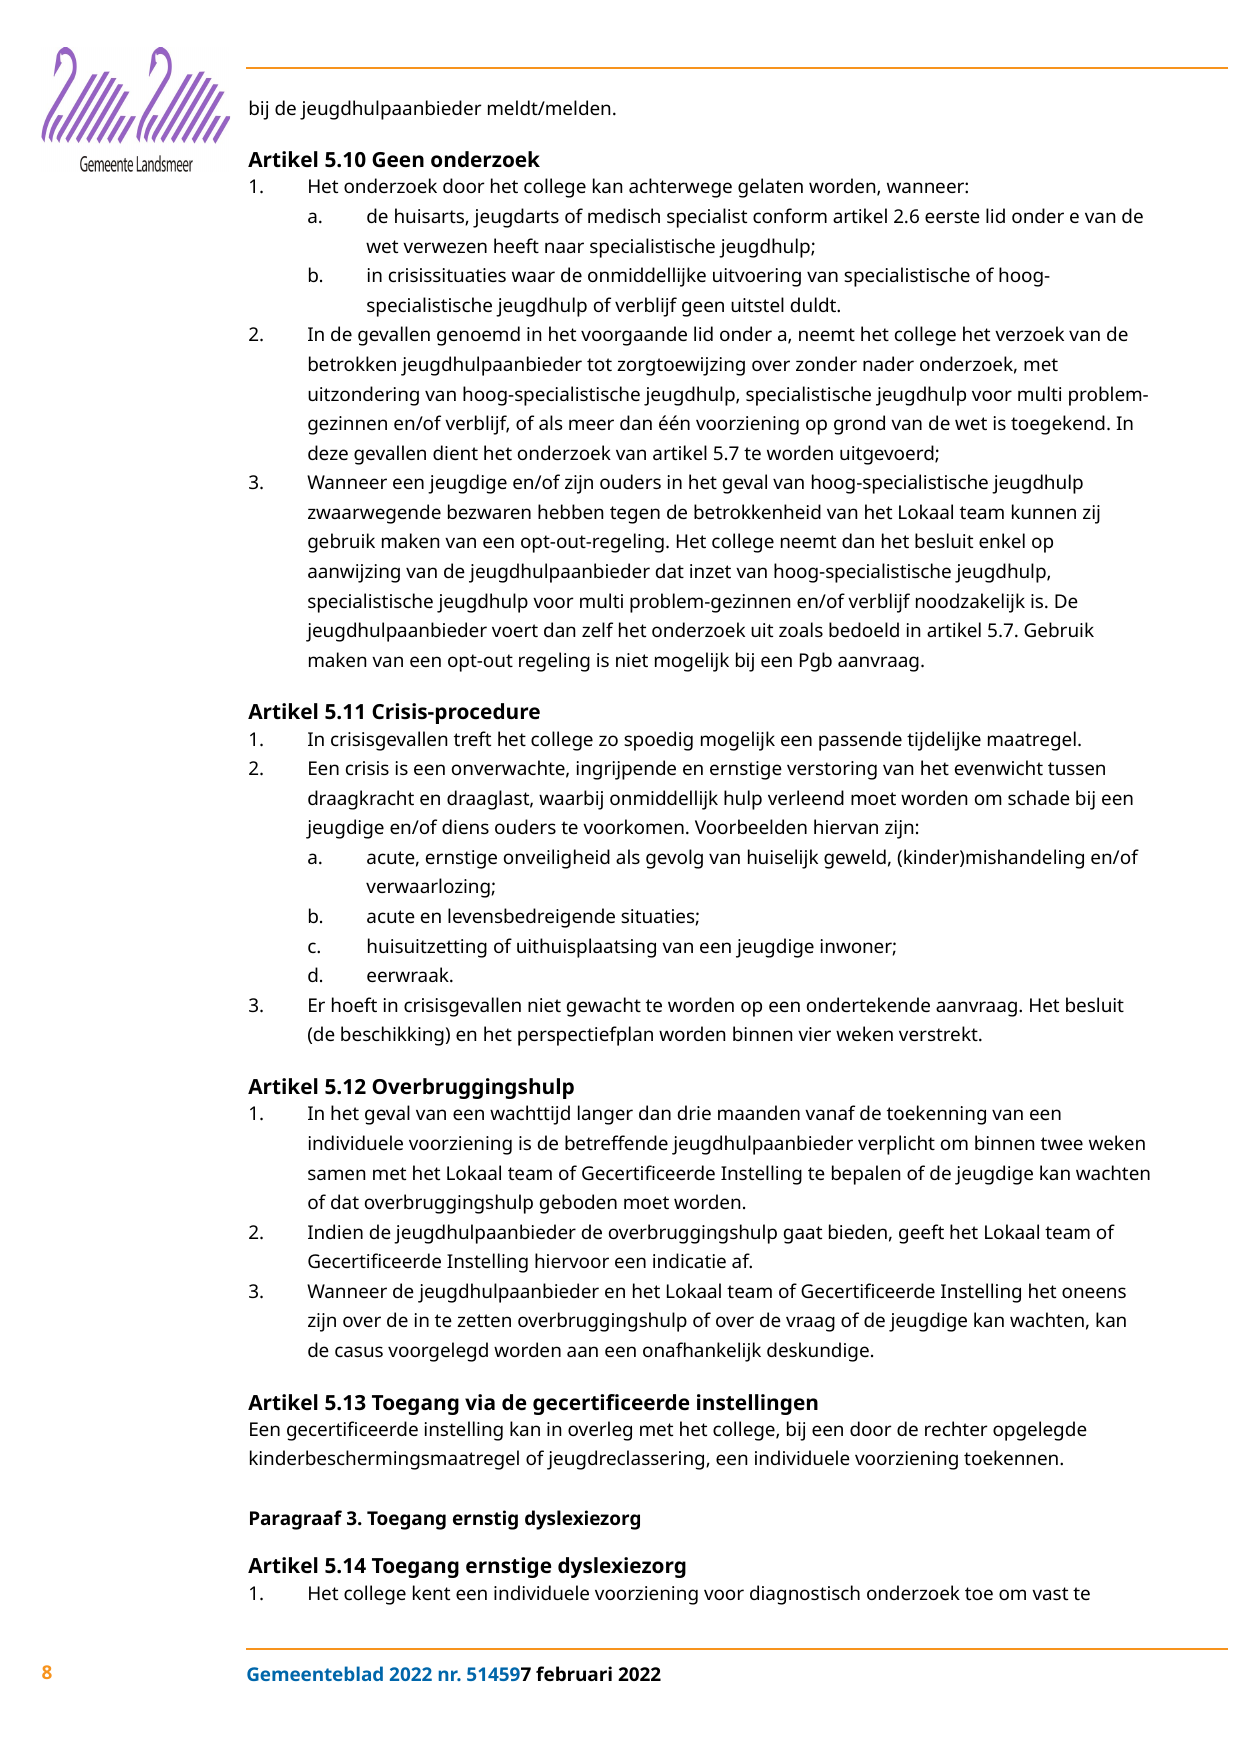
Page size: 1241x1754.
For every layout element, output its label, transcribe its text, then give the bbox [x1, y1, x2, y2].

text Artikel 5.13 Toegang via de gecertificeerde instellingen [248, 1388, 1152, 1416]
list Het onderzoek door het college kan achterwege gelaten worden, wanneer: [248, 174, 1152, 199]
picture [41, 47, 231, 172]
list In de gevallen genoemd in het voorgaande lid onder a, neemt het college het verzoek van de betrokken jeugdhulpaanbieder tot zorgtoewijzing over zonder nader onderzoek, met uitzondering van hoog-specialistische jeugdhulp, specialistische jeugdhulp voor multi problem-gezinnen en/of verblijf, of als meer dan één voorziening op grond van de wet is toegekend. In deze gevallen dient het onderzoek van artikel 5.7 te worden uitgevoerd; [248, 322, 1152, 466]
list In het geval van een wachttijd langer dan drie maanden vanaf de toekenning van een individuele voorziening is de betreffende jeugdhulpaanbieder verplicht om binnen twee weken samen met het Lokaal team of Gecertificeerde Instelling te bepalen of de jeugdige kan wachten of dat overbruggingshulp geboden moet worden. [248, 1101, 1152, 1215]
list Er hoeft in crisisgevallen niet gewacht te worden op een ondertekende aanvraag. Het besluit (de beschikking) en het perspectiefplan worden binnen vier weken verstrekt. [248, 992, 1152, 1047]
list In crisisgevallen treft het college zo spoedig mogelijk een passende tijdelijke maatregel. [248, 726, 1152, 752]
list Wanneer de jeugdhulpaanbieder en het Lokaal team of Gecertificeerde Instelling het oneens zijn over de in te zetten overbruggingshulp of over de vraag of de jeugdige kan wachten, kan de casus voorgelegd worden aan een onafhankelijk deskundige. [248, 1278, 1152, 1363]
list in crisissituaties waar de onmiddellijke uitvoering van specialistische of hoog-specialistische jeugdhulp of verblijf geen uitstel duldt. [307, 262, 1152, 318]
text Een gecertificeerde instelling kan in overleg met het college, bij een door de rechter opgelegde kinderbeschermingsmaatregel of jeugdreclassering, een individuele voorziening toekennen. [248, 1416, 1152, 1471]
text Artikel 5.12 Overbruggingshulp [248, 1072, 1152, 1101]
list acute en levensbedreigende situaties; [307, 903, 1152, 929]
list Indien de jeugdhulpaanbieder de overbruggingshulp gaat bieden, geeft het Lokaal team of Gecertificeerde Instelling hiervoor een indicatie af. [248, 1219, 1152, 1274]
text Artikel 5.10 Geen onderzoek [248, 145, 1152, 174]
text bij de jeugdhulpaanbieder meldt/melden. [248, 95, 1152, 121]
list huisuitzetting of uithuisplaatsing van een jeugdige inwoner; [307, 933, 1152, 959]
list eerwraak. [307, 962, 1152, 988]
list de huisarts, jeugdarts of medisch specialist conform artikel 2.6 eerste lid onder e van de wet verwezen heeft naar specialistische jeugdhulp; [307, 203, 1152, 258]
text Artikel 5.14 Toegang ernstige dyslexiezorg [248, 1551, 1152, 1580]
list Wanneer een jeugdige en/of zijn ouders in het geval van hoog-specialistische jeugdhulp zwaarwegende bezwaren hebben tegen de betrokkenheid van het Lokaal team kunnen zij gebruik maken van een opt-out-regeling. Het college neemt dan het besluit enkel op aanwijzing van de jeugdhulpaanbieder dat inzet van hoog-specialistische jeugdhulp, specialistische jeugdhulp voor multi problem-gezinnen en/of verblijf noodzakelijk is. De jeugdhulpaanbieder voert dan zelf het onderzoek uit zoals bedoeld in artikel 5.7. Gebruik maken van een opt-out regeling is niet mogelijk bij een Pgb aanvraag. [248, 469, 1152, 673]
text Paragraaf 3. Toegang ernstig dyslexiezorg [248, 1505, 1152, 1531]
list Een crisis is een onverwachte, ingrijpende en ernstige verstoring van het evenwicht tussen draagkracht en draaglast, waarbij onmiddellijk hulp verleend moet worden om schade bij een jeugdige en/of diens ouders te voorkomen. Voorbeelden hiervan zijn: [248, 755, 1152, 840]
text Artikel 5.11 Crisis-procedure [248, 697, 1152, 726]
list Het college kent een individuele voorziening voor diagnostisch onderzoek toe om vast te [248, 1580, 1152, 1606]
list acute, ernstige onveiligheid als gevolg van huiselijk geweld, (kinder)mishandeling en/of verwaarlozing; [307, 844, 1152, 899]
